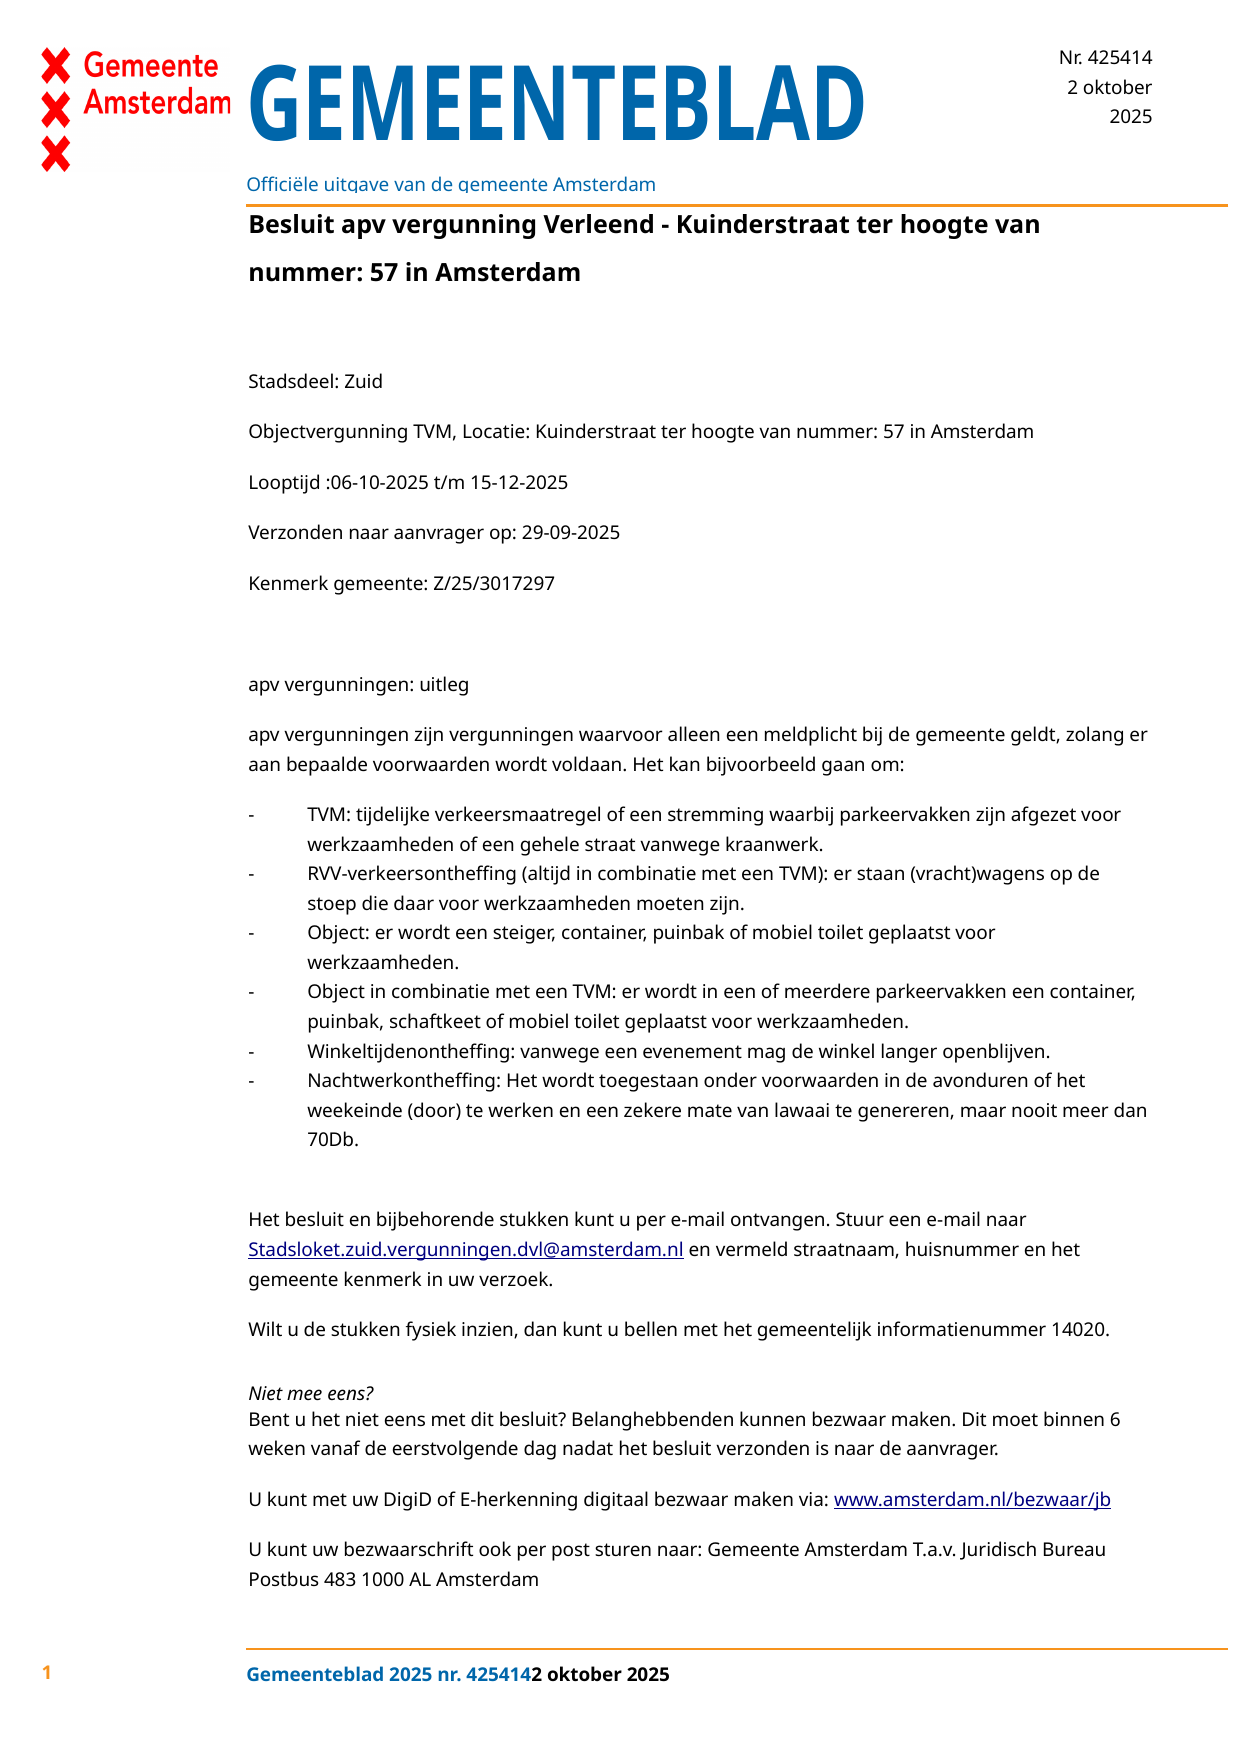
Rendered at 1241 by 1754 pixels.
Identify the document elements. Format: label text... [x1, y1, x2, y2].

list Object: er wordt een steiger, container, puinbak of mobiel toilet geplaatst voor werkzaamheden. [248, 919, 1152, 975]
text U kunt uw bezwaarschrift ook per post sturen naar: Gemeente Amsterdam T.a.v. Juridisch Bureau Postbus 483 1000 AL Amsterdam [248, 1536, 1152, 1592]
text Objectvergunning TVM, Locatie: Kuinderstraat ter hoogte van nummer: 57 in Amsterdam [248, 419, 1152, 444]
text Looptijd :06-10-2025 t/m 15-12-2025 [248, 469, 1152, 495]
text Wilt u de stukken fysiek inzien, dan kunt u bellen met het gemeentelijk informatienummer 14020. [248, 1316, 1152, 1342]
text Verzonden naar aanvrager op: 29-09-2025 [248, 519, 1152, 545]
picture [41, 47, 231, 172]
text Besluit apv vergunning Verleend - Kuinderstraat ter hoogte van nummer: 57 in Amsterdam [248, 207, 1152, 288]
text apv vergunningen zijn vergunningen waarvoor alleen een meldplicht bij de gemeente geldt, zolang er aan bepaalde voorwaarden wordt voldaan. Het kan bijvoorbeeld gaan om: [248, 721, 1152, 777]
list Object in combinatie met een TVM: er wordt in een of meerdere parkeervakken een container, puinbak, schaftkeet of mobiel toilet geplaatst voor werkzaamheden. [248, 979, 1152, 1034]
text U kunt met uw DigiD of E-herkenning digitaal bezwaar maken via: www.amsterdam.nl/bezwaar/jb [248, 1486, 1152, 1512]
list RVV-verkeersontheffing (altijd in combinatie met een TVM): er staan (vracht)wagens op de stoep die daar voor werkzaamheden moeten zijn. [248, 860, 1152, 916]
list Winkeltijdenontheffing: vanwege een evenement mag de winkel langer openblijven. [248, 1038, 1152, 1064]
text apv vergunningen: uitleg [248, 671, 1152, 697]
text Niet mee eens? [248, 1380, 1152, 1406]
text Het besluit en bijbehorende stukken kunt u per e-mail ontvangen. Stuur een e-mail naar Stadsloket.zuid.vergunningen.dvl@amsterdam.nl en vermeld straatnaam, huisnummer en het gemeente kenmerk in uw verzoek. [248, 1207, 1152, 1292]
list Nachtwerkontheffing: Het wordt toegestaan onder voorwaarden in de avonduren of het weekeinde (door) te werken en een zekere mate van lawaai te genereren, maar nooit meer dan 70Db. [248, 1067, 1152, 1152]
text Stadsdeel: Zuid [248, 368, 1152, 394]
list TVM: tijdelijke verkeersmaatregel of een stremming waarbij parkeervakken zijn afgezet voor werkzaamheden of een gehele straat vanwege kraanwerk. [248, 801, 1152, 857]
text Kenmerk gemeente: Z/25/3017297 [248, 570, 1152, 596]
text Bent u het niet eens met dit besluit? Belanghebbenden kunnen bezwaar maken. Dit moet binnen 6 weken vanaf de eerstvolgende dag nadat het besluit verzonden is naar de aanvrager. [248, 1406, 1152, 1461]
